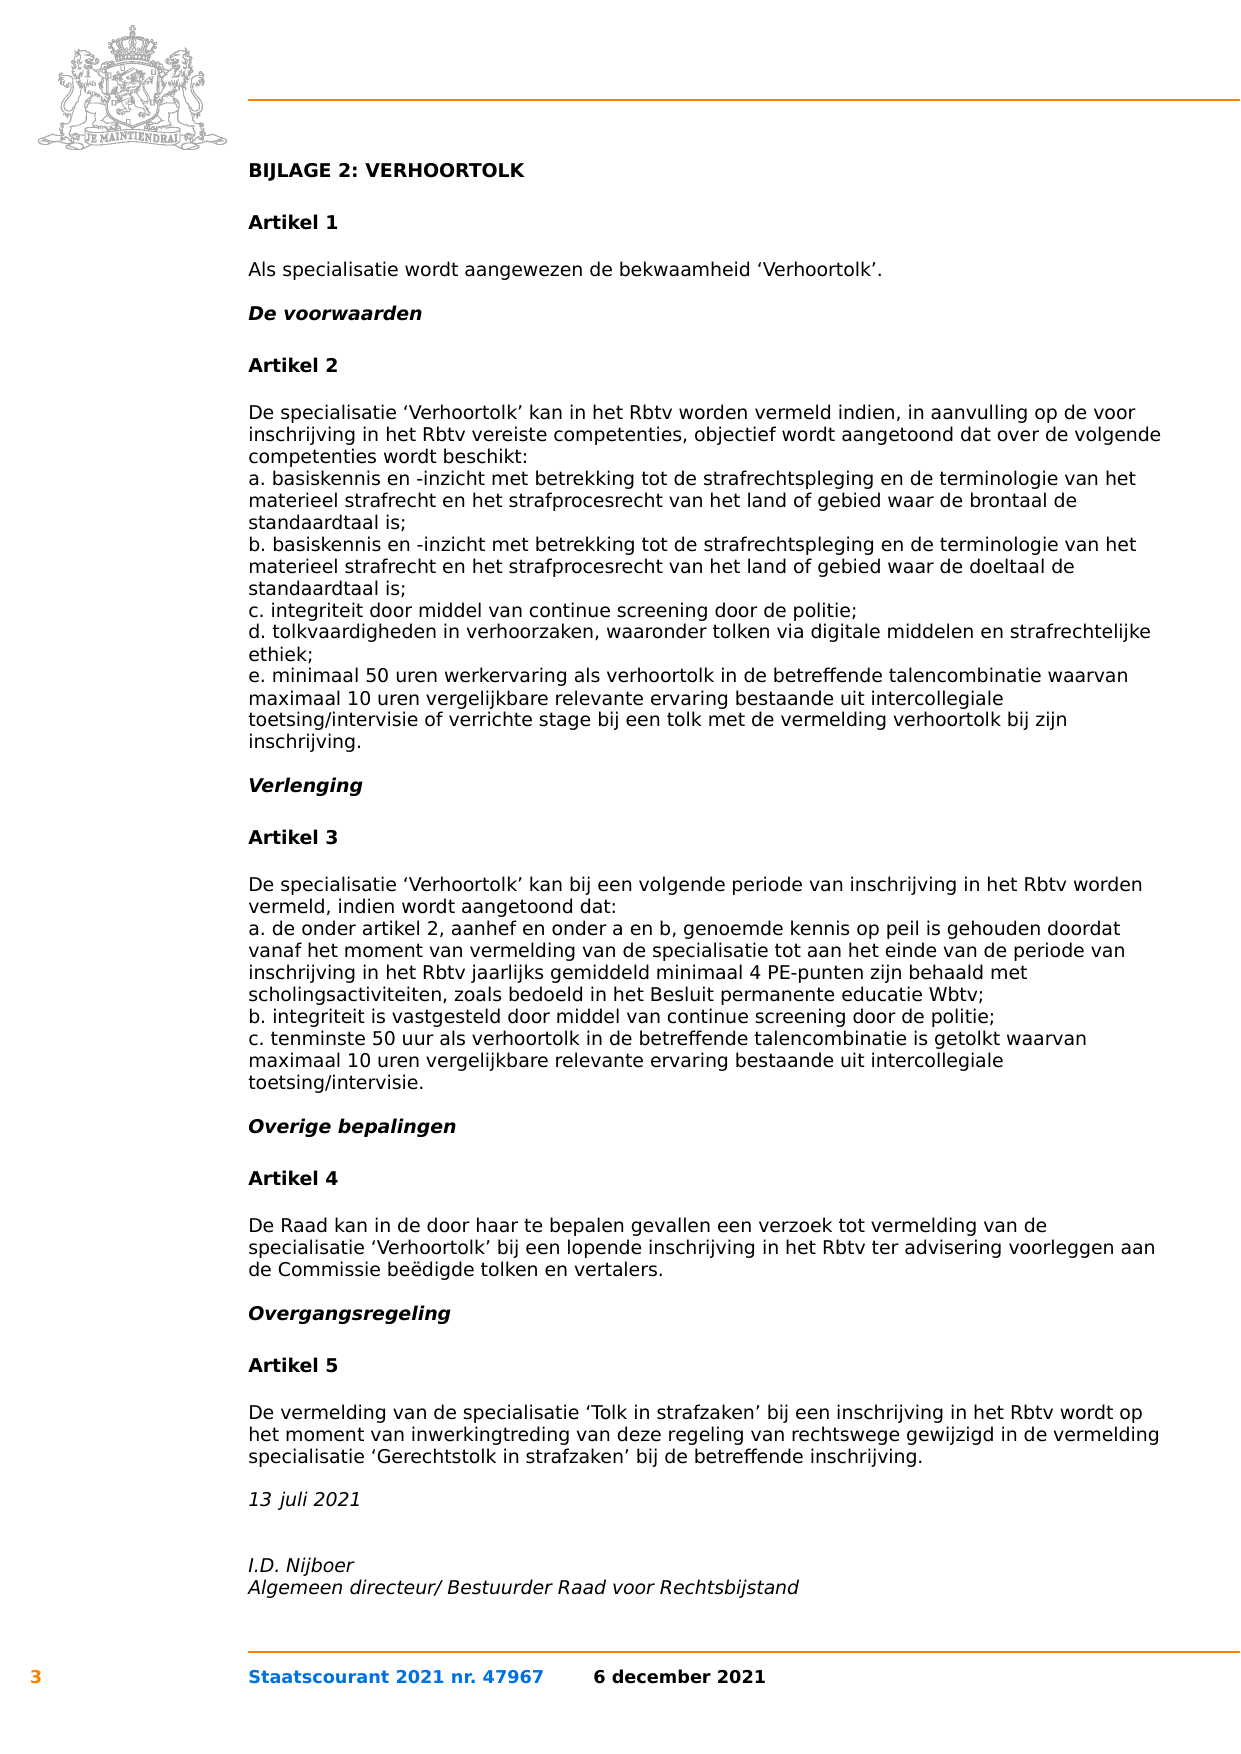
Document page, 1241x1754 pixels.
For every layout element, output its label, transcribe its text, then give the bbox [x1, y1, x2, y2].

text e. minimaal 50 uren werkervaring als verhoortolk in de betreffende talencombinatie waarvan maximaal 10 uren vergelijkbare relevante ervaring bestaande uit intercollegiale toetsing/intervisie of verrichte stage bij een tolk met de vermelding verhoortolk bij zijn inschrijving. [248, 665, 1163, 753]
text a. de onder artikel 2, aanhef en onder a en b, genoemde kennis op peil is gehouden doordat vanaf het moment van vermelding van de specialisatie tot aan het einde van de periode van inschrijving in het Rbtv jaarlijks gemiddeld minimaal 4 PE-punten zijn behaald met scholingsactiviteiten, zoals bedoeld in het Besluit permanente educatie Wbtv; [248, 918, 1163, 1006]
text b. basiskennis en -inzicht met betrekking tot de strafrechtspleging en de terminologie van het materieel strafrecht en het strafprocesrecht van het land of gebied waar de doeltaal de standaardtaal is; [248, 533, 1163, 599]
subtitle BIJLAGE 2: VERHOORTOLK [248, 160, 1163, 182]
text c. integriteit door middel van continue screening door de politie; [248, 599, 1163, 621]
subtitle Overgangsregeling [248, 1303, 1163, 1324]
text De Raad kan in de door haar te bepalen gevallen een verzoek tot vermelding van de specialisatie ‘Verhoortolk’ bij een lopende inschrijving in het Rbtv ter advisering voorleggen aan de Commissie beëdigde tolken en vertalers. [248, 1215, 1163, 1281]
text b. integriteit is vastgesteld door middel van continue screening door de politie; [248, 1006, 1163, 1028]
text c. tenminste 50 uur als verhoortolk in de betreffende talencombinatie is getolkt waarvan maximaal 10 uren vergelijkbare relevante ervaring bestaande uit intercollegiale toetsing/intervisie. [248, 1028, 1163, 1094]
picture [38, 25, 227, 150]
subtitle Overige bepalingen [248, 1116, 1163, 1138]
text a. basiskennis en -inzicht met betrekking tot de strafrechtspleging en de terminologie van het materieel strafrecht en het strafprocesrecht van het land of gebied waar de brontaal de standaardtaal is; [248, 468, 1163, 533]
text De vermelding van de specialisatie ‘Tolk in strafzaken’ bij een inschrijving in het Rbtv wordt op het moment van inwerkingtreding van deze regeling van rechtswege gewijzigd in de vermelding specialisatie ‘Gerechtstolk in strafzaken’ bij de betreffende inschrijving. [248, 1402, 1163, 1467]
subtitle Artikel 5 [248, 1354, 1163, 1377]
text I.D. Nijboer Algemeen directeur/ Bestuurder Raad voor Rechtsbijstand [248, 1533, 1163, 1599]
subtitle Artikel 2 [248, 355, 1163, 377]
subtitle Artikel 4 [248, 1168, 1163, 1190]
subtitle Artikel 1 [248, 212, 1163, 234]
text 13 juli 2021 [248, 1489, 1163, 1511]
text Als specialisatie wordt aangewezen de bekwaamheid ‘Verhoortolk’. [248, 259, 1163, 281]
subtitle De voorwaarden [248, 303, 1163, 325]
text De specialisatie ‘Verhoortolk’ kan in het Rbtv worden vermeld indien, in aanvulling op de voor inschrijving in het Rbtv vereiste competenties, objectief wordt aangetoond dat over de volgende competenties wordt beschikt: [248, 402, 1163, 468]
subtitle Artikel 3 [248, 827, 1163, 849]
text d. tolkvaardigheden in verhoorzaken, waaronder tolken via digitale middelen en strafrechtelijke ethiek; [248, 621, 1163, 665]
subtitle Verlenging [248, 775, 1163, 797]
text De specialisatie ‘Verhoortolk’ kan bij een volgende periode van inschrijving in het Rbtv worden vermeld, indien wordt aangetoond dat: [248, 874, 1163, 918]
